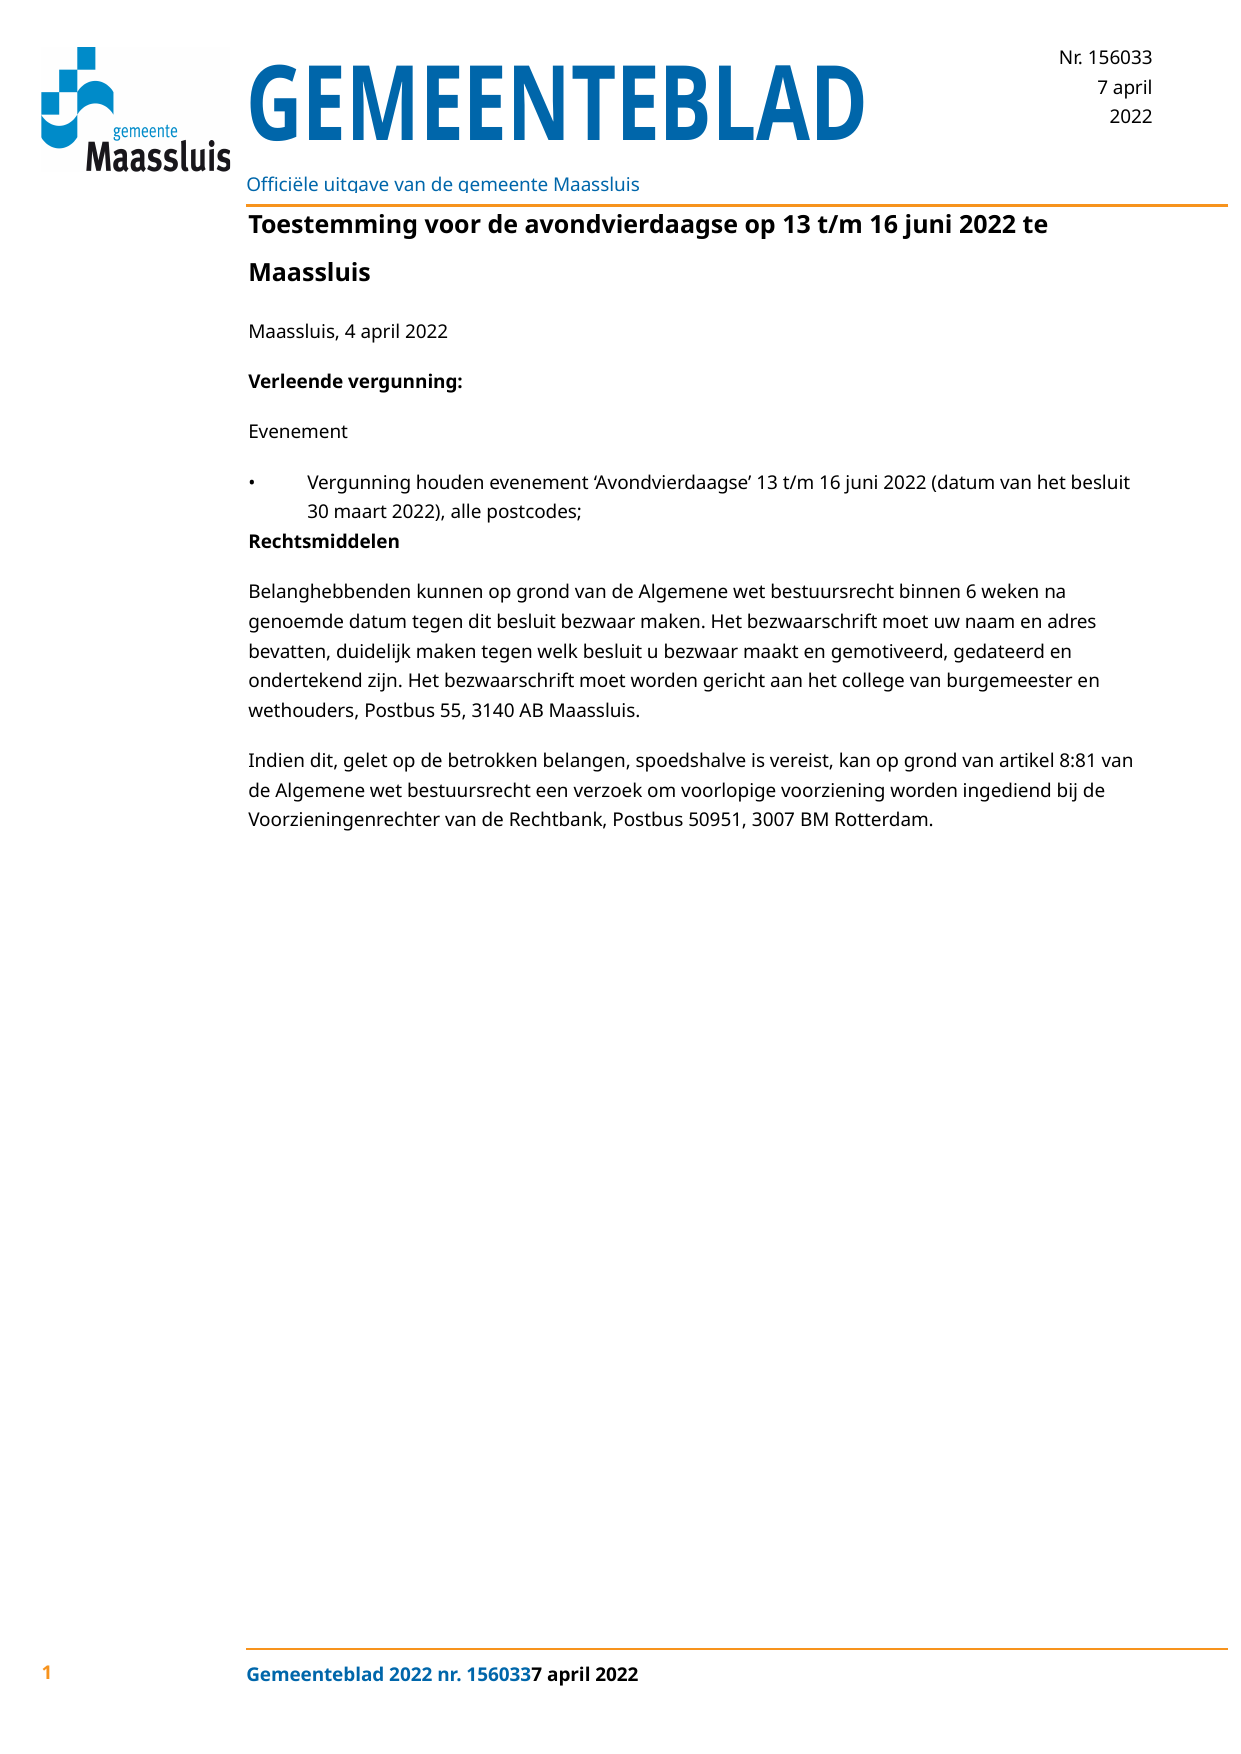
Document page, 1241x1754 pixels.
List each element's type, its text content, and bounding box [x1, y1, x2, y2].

text Indien dit, gelet op de betrokken belangen, spoedshalve is vereist, kan op grond van artikel 8:81 van de Algemene wet bestuursrecht een verzoek om voorlopige voorziening worden ingediend bij de Voorzieningenrechter van de Rechtbank, Postbus 50951, 3007 BM Rotterdam. [248, 747, 1152, 832]
text Maassluis, 4 april 2022 [248, 318, 1152, 344]
list Vergunning houden evenement ‘Avondvierdaagse’ 13 t/m 16 juni 2022 (datum van het besluit 30 maart 2022), alle postcodes; [248, 469, 1152, 524]
text Belanghebbenden kunnen op grond van de Algemene wet bestuursrecht binnen 6 weken na genoemde datum tegen dit besluit bezwaar maken. Het bezwaarschrift moet uw naam en adres bevatten, duidelijk maken tegen welk besluit u bezwaar maakt en gemotiveerd, gedateerd en ondertekend zijn. Het bezwaarschrift moet worden gericht aan het college van burgemeester en wethouders, Postbus 55, 3140 AB Maassluis. [248, 579, 1152, 723]
text Verleende vergunning: [248, 368, 1152, 394]
text Rechtsmiddelen [248, 528, 1152, 554]
text Toestemming voor de avondvierdaagse op 13 t/m 16 juni 2022 te Maassluis [248, 207, 1152, 288]
picture [41, 47, 77, 92]
picture [41, 47, 231, 172]
text Evenement [248, 419, 1152, 444]
